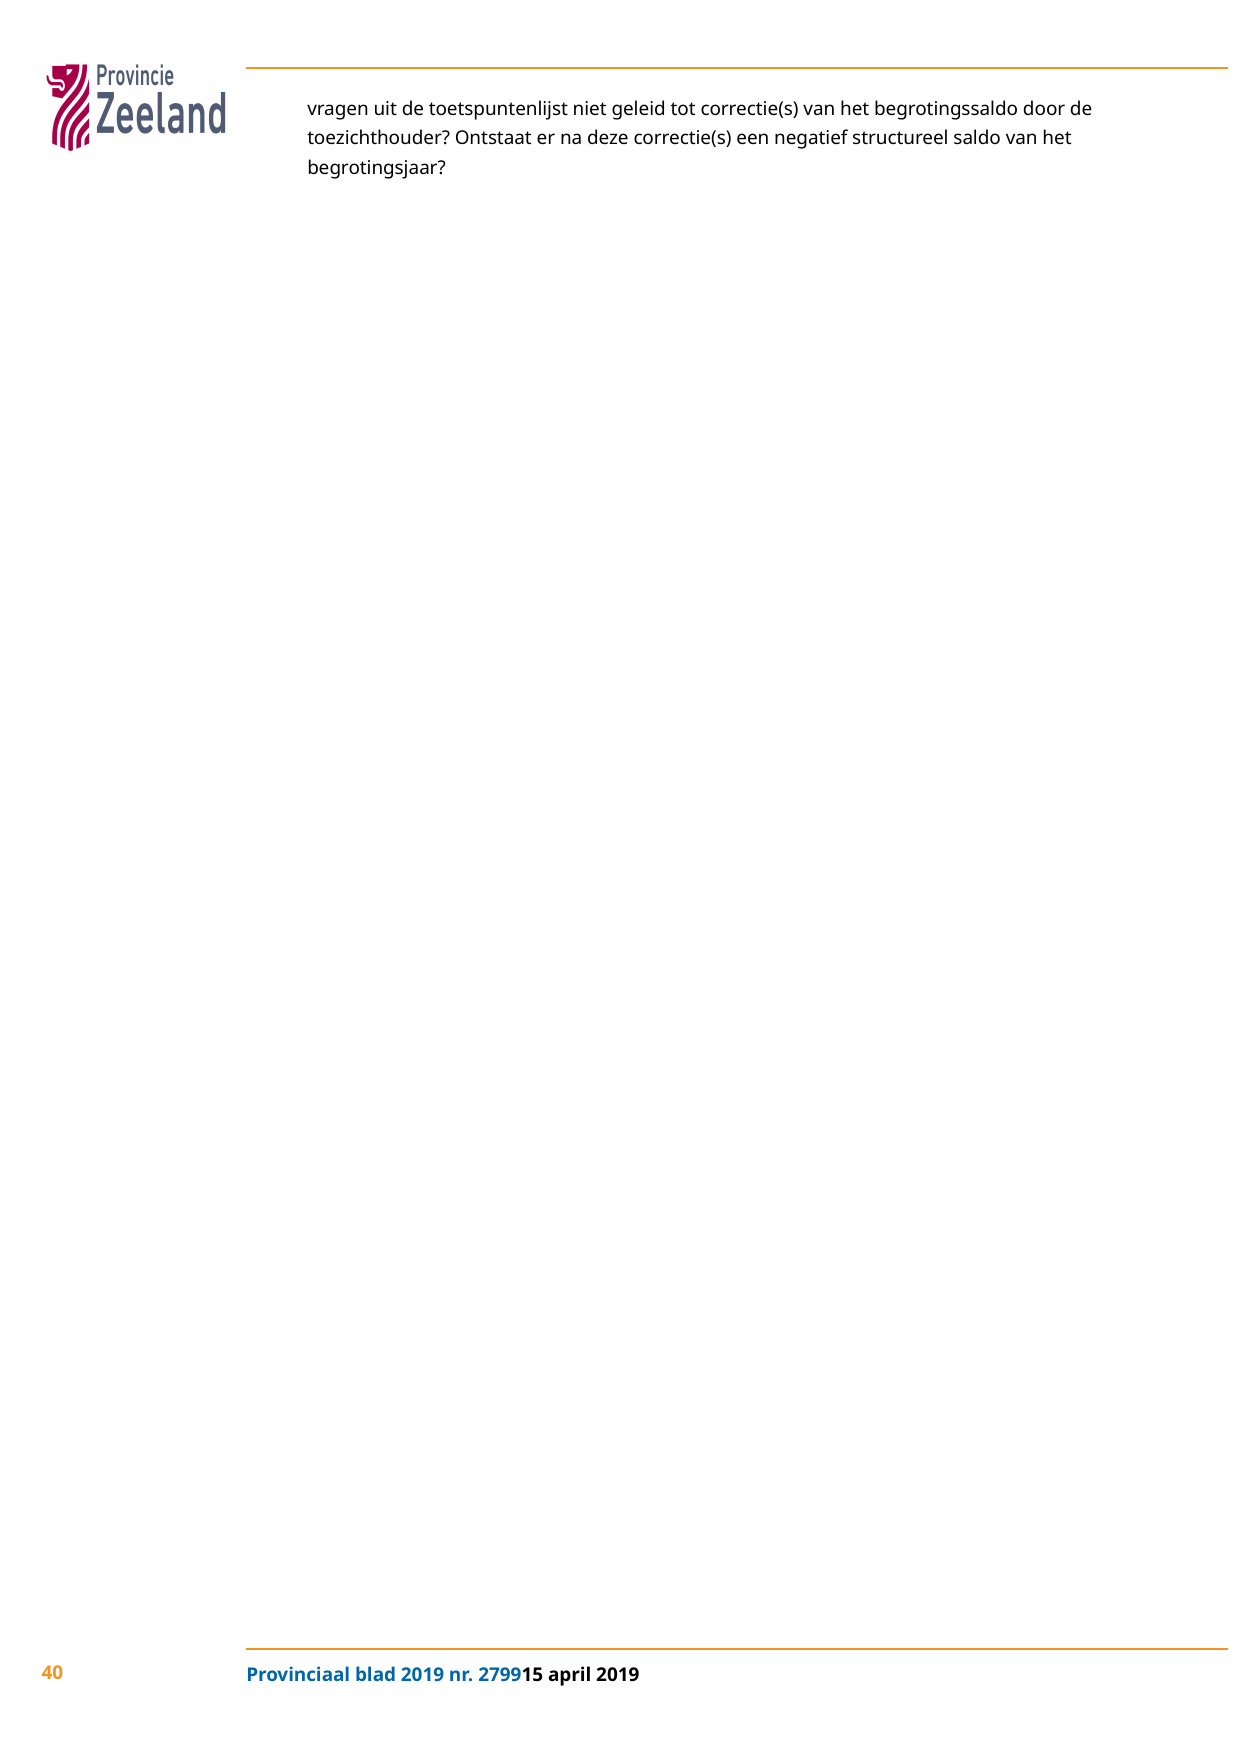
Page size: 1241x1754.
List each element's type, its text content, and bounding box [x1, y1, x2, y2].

list vragen uit de toetspuntenlijst niet geleid tot correctie(s) van het begrotingssaldo door de toezichthouder? Ontstaat er na deze correctie(s) een negatief structureel saldo van het begrotingsjaar? [248, 95, 1152, 180]
picture [41, 47, 231, 172]
